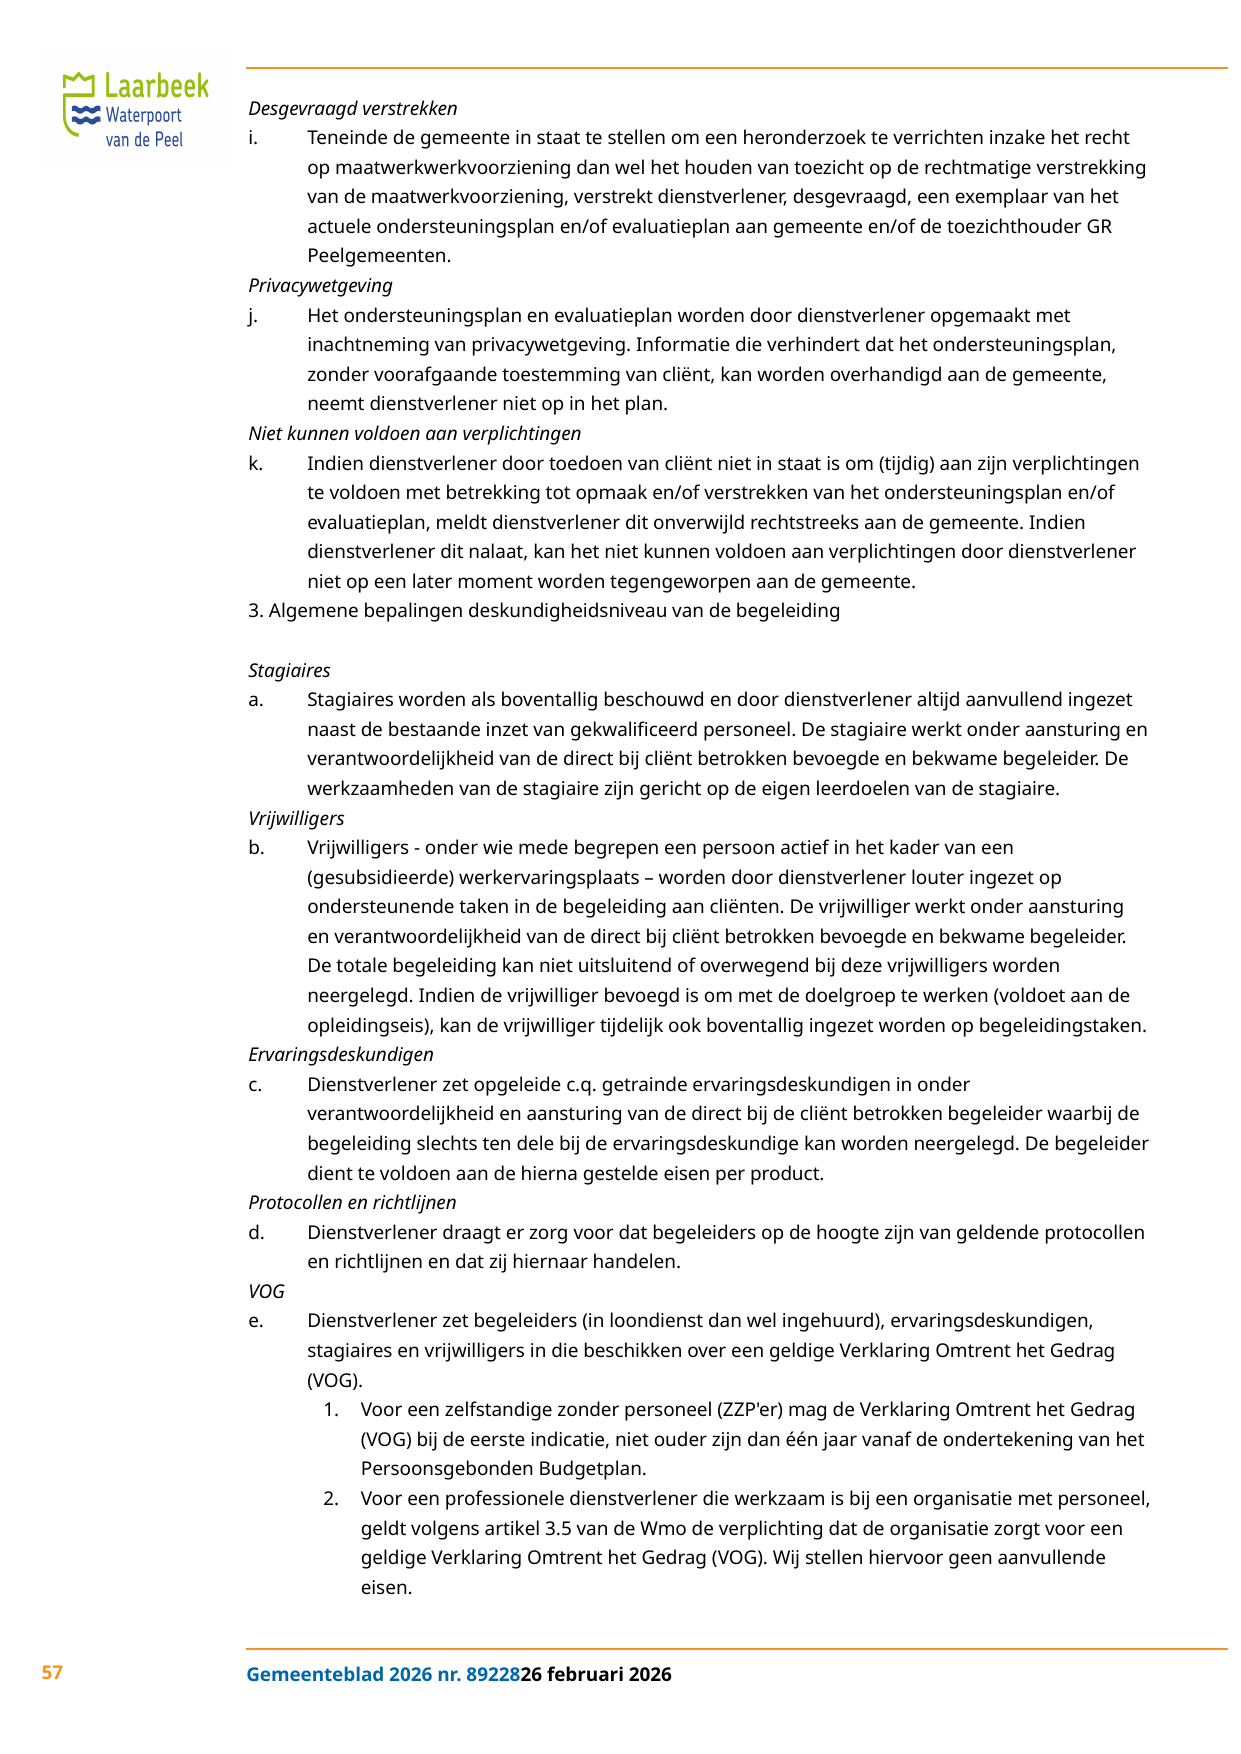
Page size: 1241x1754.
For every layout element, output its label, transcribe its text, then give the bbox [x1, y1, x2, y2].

list Indien dienstverlener door toedoen van cliënt niet in staat is om (tijdig) aan zijn verplichtingen te voldoen met betrekking tot opmaak en/of verstrekken van het ondersteuningsplan en/of evaluatieplan, meldt dienstverlener dit onverwijld rechtstreeks aan de gemeente. Indien dienstverlener dit nalaat, kan het niet kunnen voldoen aan verplichtingen door dienstverlener niet op een later moment worden tegengeworpen aan de gemeente. [248, 450, 1152, 594]
list Dienstverlener zet begeleiders (in loondienst dan wel ingehuurd), ervaringsdeskundigen, stagiaires en vrijwilligers in die beschikken over een geldige Verklaring Omtrent het Gedrag (VOG). [248, 1308, 1152, 1393]
text Vrijwilligers [248, 805, 1152, 831]
list Dienstverlener draagt er zorg voor dat begeleiders op de hoogte zijn van geldende protocollen en richtlijnen en dat zij hiernaar handelen. [248, 1219, 1152, 1274]
text Ervaringsdeskundigen [248, 1041, 1152, 1067]
text Desgevraagd verstrekken [248, 95, 1152, 121]
list Het ondersteuningsplan en evaluatieplan worden door dienstverlener opgemaakt met inachtneming van privacywetgeving. Informatie die verhindert dat het ondersteuningsplan, zonder voorafgaande toestemming van cliënt, kan worden overhandigd aan de gemeente, neemt dienstverlener niet op in het plan. [248, 302, 1152, 416]
list Vrijwilligers - onder wie mede begrepen een persoon actief in het kader van een (gesubsidieerde) werkervaringsplaats – worden door dienstverlener louter ingezet op ondersteunende taken in de begeleiding aan cliënten. De vrijwilliger werkt onder aansturing en verantwoordelijkheid van de direct bij cliënt betrokken bevoegde en bekwame begeleider. De totale begeleiding kan niet uitsluitend of overwegend bij deze vrijwilligers worden neergelegd. Indien de vrijwilliger bevoegd is om met de doelgroep te werken (voldoet aan de opleidingseis), kan de vrijwilliger tijdelijk ook boventallig ingezet worden op begeleidingstaken. [248, 834, 1152, 1038]
text 3. Algemene bepalingen deskundigheidsniveau van de begeleiding [248, 598, 1152, 623]
text Niet kunnen voldoen aan verplichtingen [248, 420, 1152, 446]
text VOG [248, 1278, 1152, 1304]
text Protocollen en richtlijnen [248, 1189, 1152, 1215]
list Dienstverlener zet opgeleide c.q. getrainde ervaringsdeskundigen in onder verantwoordelijkheid en aansturing van de direct bij de cliënt betrokken begeleider waarbij de begeleiding slechts ten dele bij de ervaringsdeskundige kan worden neergelegd. De begeleider dient te voldoen aan de hierna gestelde eisen per product. [248, 1071, 1152, 1186]
picture [41, 47, 231, 172]
text Stagiaires [248, 657, 1152, 683]
text Privacywetgeving [248, 272, 1152, 298]
list Voor een zelfstandige zonder personeel (ZZP'er) mag de Verklaring Omtrent het Gedrag (VOG) bij de eerste indicatie, niet ouder zijn dan één jaar vanaf de ondertekening van het Persoonsgebonden Budgetplan. [323, 1396, 1152, 1481]
list Teneinde de gemeente in staat te stellen om een heronderzoek te verrichten inzake het recht op maatwerkwerkvoorziening dan wel het houden van toezicht op de rechtmatige verstrekking van de maatwerkvoorziening, verstrekt dienstverlener, desgevraagd, een exemplaar van het actuele ondersteuningsplan en/of evaluatieplan aan gemeente en/of de toezichthouder GR Peelgemeenten. [248, 124, 1152, 268]
list Voor een professionele dienstverlener die werkzaam is bij een organisatie met personeel, geldt volgens artikel 3.5 van de Wmo de verplichting dat de organisatie zorgt voor een geldige Verklaring Omtrent het Gedrag (VOG). Wij stellen hiervoor geen aanvullende eisen. [323, 1485, 1152, 1600]
list Stagiaires worden als boventallig beschouwd en door dienstverlener altijd aanvullend ingezet naast de bestaande inzet van gekwalificeerd personeel. De stagiaire werkt onder aansturing en verantwoordelijkheid van de direct bij cliënt betrokken bevoegde en bekwame begeleider. De werkzaamheden van de stagiaire zijn gericht op de eigen leerdoelen van de stagiaire. [248, 686, 1152, 801]
